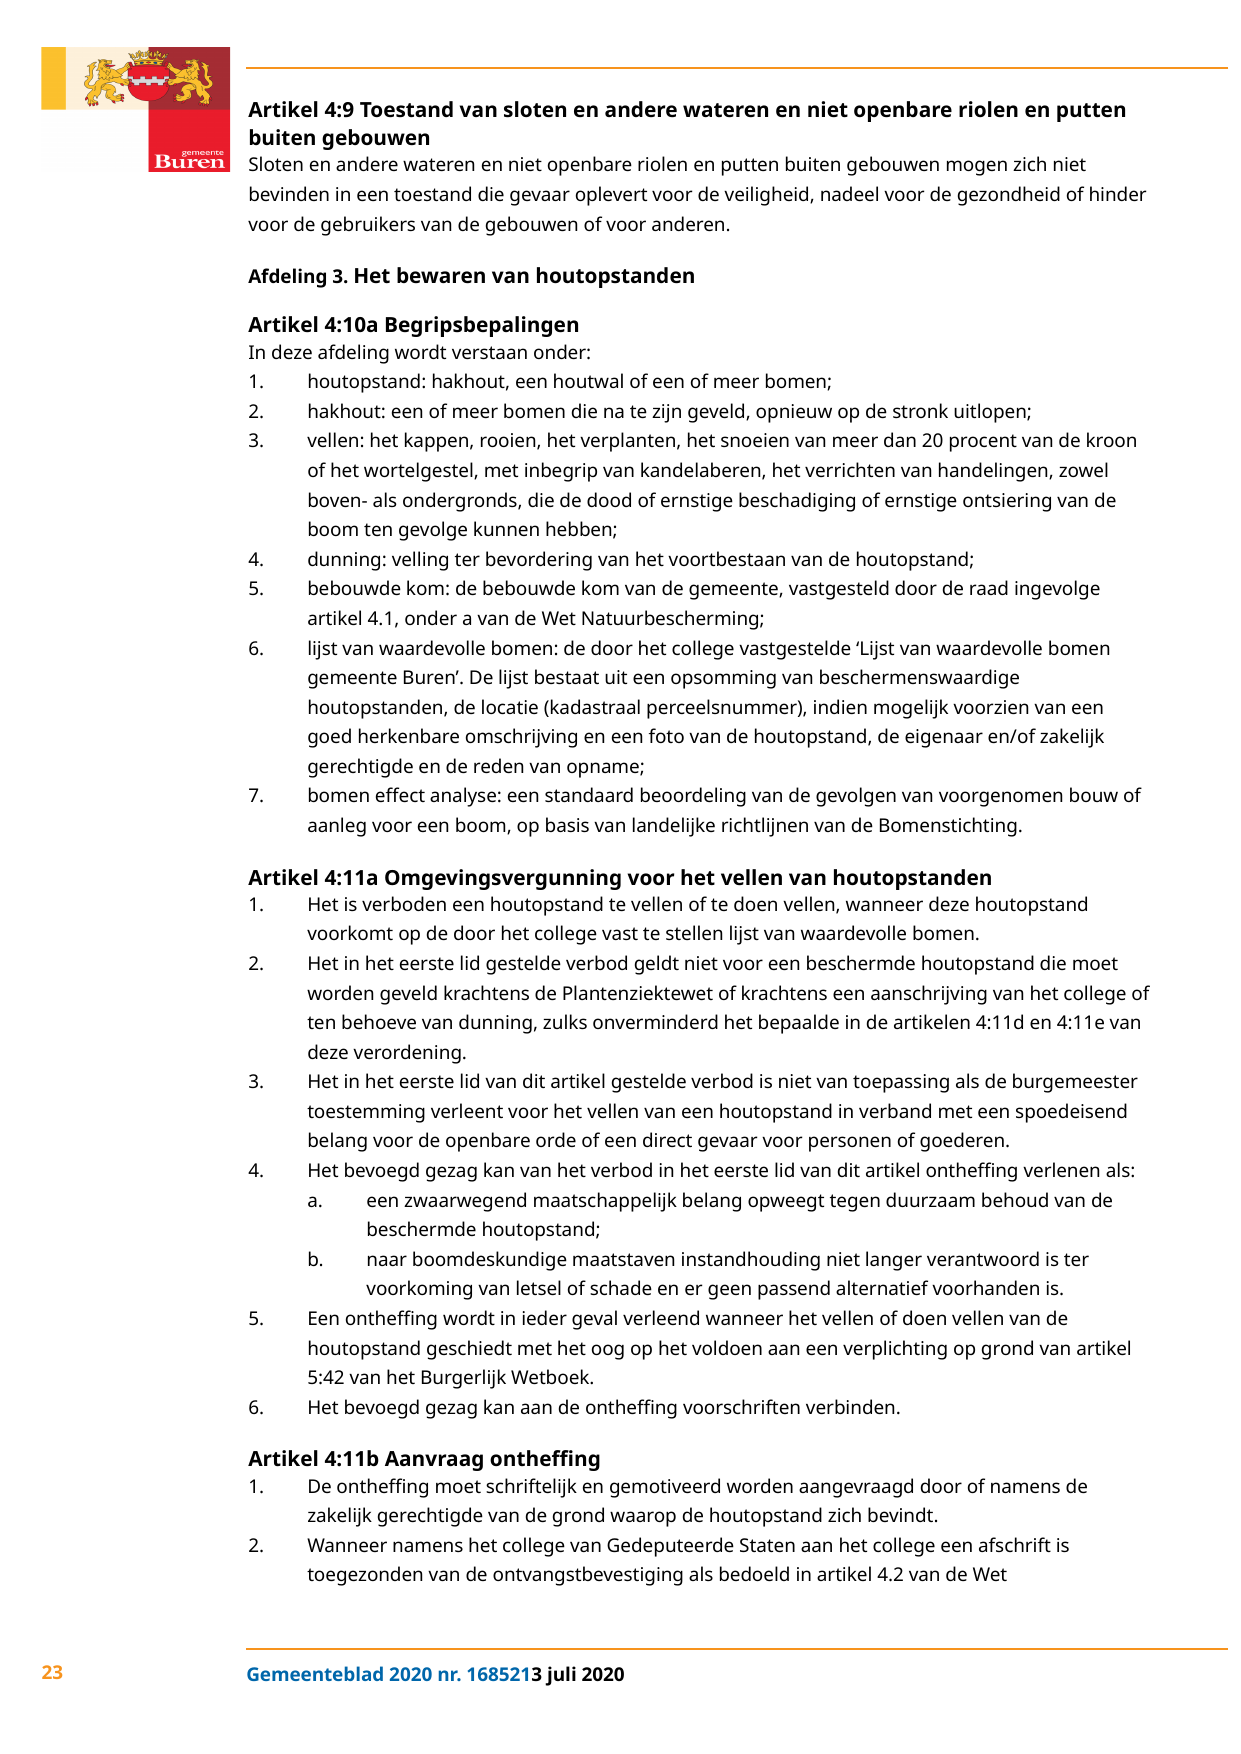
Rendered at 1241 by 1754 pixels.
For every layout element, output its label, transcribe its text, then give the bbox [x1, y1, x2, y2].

text In deze afdeling wordt verstaan onder: [248, 339, 1152, 364]
list een zwaarwegend maatschappelijk belang opweegt tegen duurzaam behoud van de beschermde houtopstand; [307, 1187, 1152, 1242]
text Artikel 4:10a Begripsbepalingen [248, 310, 1152, 339]
list bebouwde kom: de bebouwde kom van de gemeente, vastgesteld door de raad ingevolge artikel 4.1, onder a van de Wet Natuurbescherming; [248, 576, 1152, 631]
list Het bevoegd gezag kan aan de ontheffing voorschriften verbinden. [248, 1394, 1152, 1420]
list dunning: velling ter bevordering van het voortbestaan van de houtopstand; [248, 546, 1152, 572]
list Een ontheffing wordt in ieder geval verleend wanneer het vellen of doen vellen van de houtopstand geschiedt met het oog op het voldoen aan een verplichting op grond van artikel 5:42 van het Burgerlijk Wetboek. [248, 1305, 1152, 1390]
list houtopstand: hakhout, een houtwal of een of meer bomen; [248, 368, 1152, 394]
list Het bevoegd gezag kan van het verbod in het eerste lid van dit artikel ontheffing verlenen als: [248, 1157, 1152, 1183]
text Artikel 4:11b Aanvraag ontheffing [248, 1444, 1152, 1473]
list lijst van waardevolle bomen: de door het college vastgestelde ‘Lijst van waardevolle bomen gemeente Buren’. De lijst bestaat uit een opsomming van beschermenswaardige houtopstanden, de locatie (kadastraal perceelsnummer), indien mogelijk voorzien van een goed herkenbare omschrijving en een foto van de houtopstand, de eigenaar en/of zakelijk gerechtigde en de reden van opname; [248, 635, 1152, 779]
list naar boomdeskundige maatstaven instandhouding niet langer verantwoord is ter voorkoming van letsel of schade en er geen passend alternatief voorhanden is. [307, 1246, 1152, 1301]
text Afdeling 3. Het bewaren van houtopstanden [248, 261, 1152, 289]
picture [41, 47, 231, 172]
list Wanneer namens het college van Gedeputeerde Staten aan het college een afschrift is toegezonden van de ontvangstbevestiging als bedoeld in artikel 4.2 van de Wet [248, 1532, 1152, 1587]
list Het is verboden een houtopstand te vellen of te doen vellen, wanneer deze houtopstand voorkomt op de door het college vast te stellen lijst van waardevolle bomen. [248, 891, 1152, 946]
list hakhout: een of meer bomen die na te zijn geveld, opnieuw op de stronk uitlopen; [248, 398, 1152, 424]
list De ontheffing moet schriftelijk en gemotiveerd worden aangevraagd door of namens de zakelijk gerechtigde van de grond waarop de houtopstand zich bevindt. [248, 1473, 1152, 1528]
text Artikel 4:11a Omgevingsvergunning voor het vellen van houtopstanden [248, 863, 1152, 891]
list Het in het eerste lid van dit artikel gestelde verbod is niet van toepassing als de burgemeester toestemming verleent voor het vellen van een houtopstand in verband met een spoedeisend belang voor de openbare orde of een direct gevaar voor personen of goederen. [248, 1068, 1152, 1153]
list vellen: het kappen, rooien, het verplanten, het snoeien van meer dan 20 procent van de kroon of het wortelgestel, met inbegrip van kandelaberen, het verrichten van handelingen, zowel boven- als ondergronds, die de dood of ernstige beschadiging of ernstige ontsiering van de boom ten gevolge kunnen hebben; [248, 428, 1152, 542]
text Artikel 4:9 Toestand van sloten en andere wateren en niet openbare riolen en putten buiten gebouwen [248, 95, 1152, 152]
list bomen effect analyse: een standaard beoordeling van de gevolgen van voorgenomen bouw of aanleg voor een boom, op basis van landelijke richtlijnen van de Bomenstichting. [248, 783, 1152, 838]
text Sloten en andere wateren en niet openbare riolen en putten buiten gebouwen mogen zich niet bevinden in een toestand die gevaar oplevert voor de veiligheid, nadeel voor de gezondheid of hinder voor de gebruikers van de gebouwen of voor anderen. [248, 152, 1152, 237]
list Het in het eerste lid gestelde verbod geldt niet voor een beschermde houtopstand die moet worden geveld krachtens de Plantenziektewet of krachtens een aanschrijving van het college of ten behoeve van dunning, zulks onverminderd het bepaalde in de artikelen 4:11d en 4:11e van deze verordening. [248, 950, 1152, 1065]
